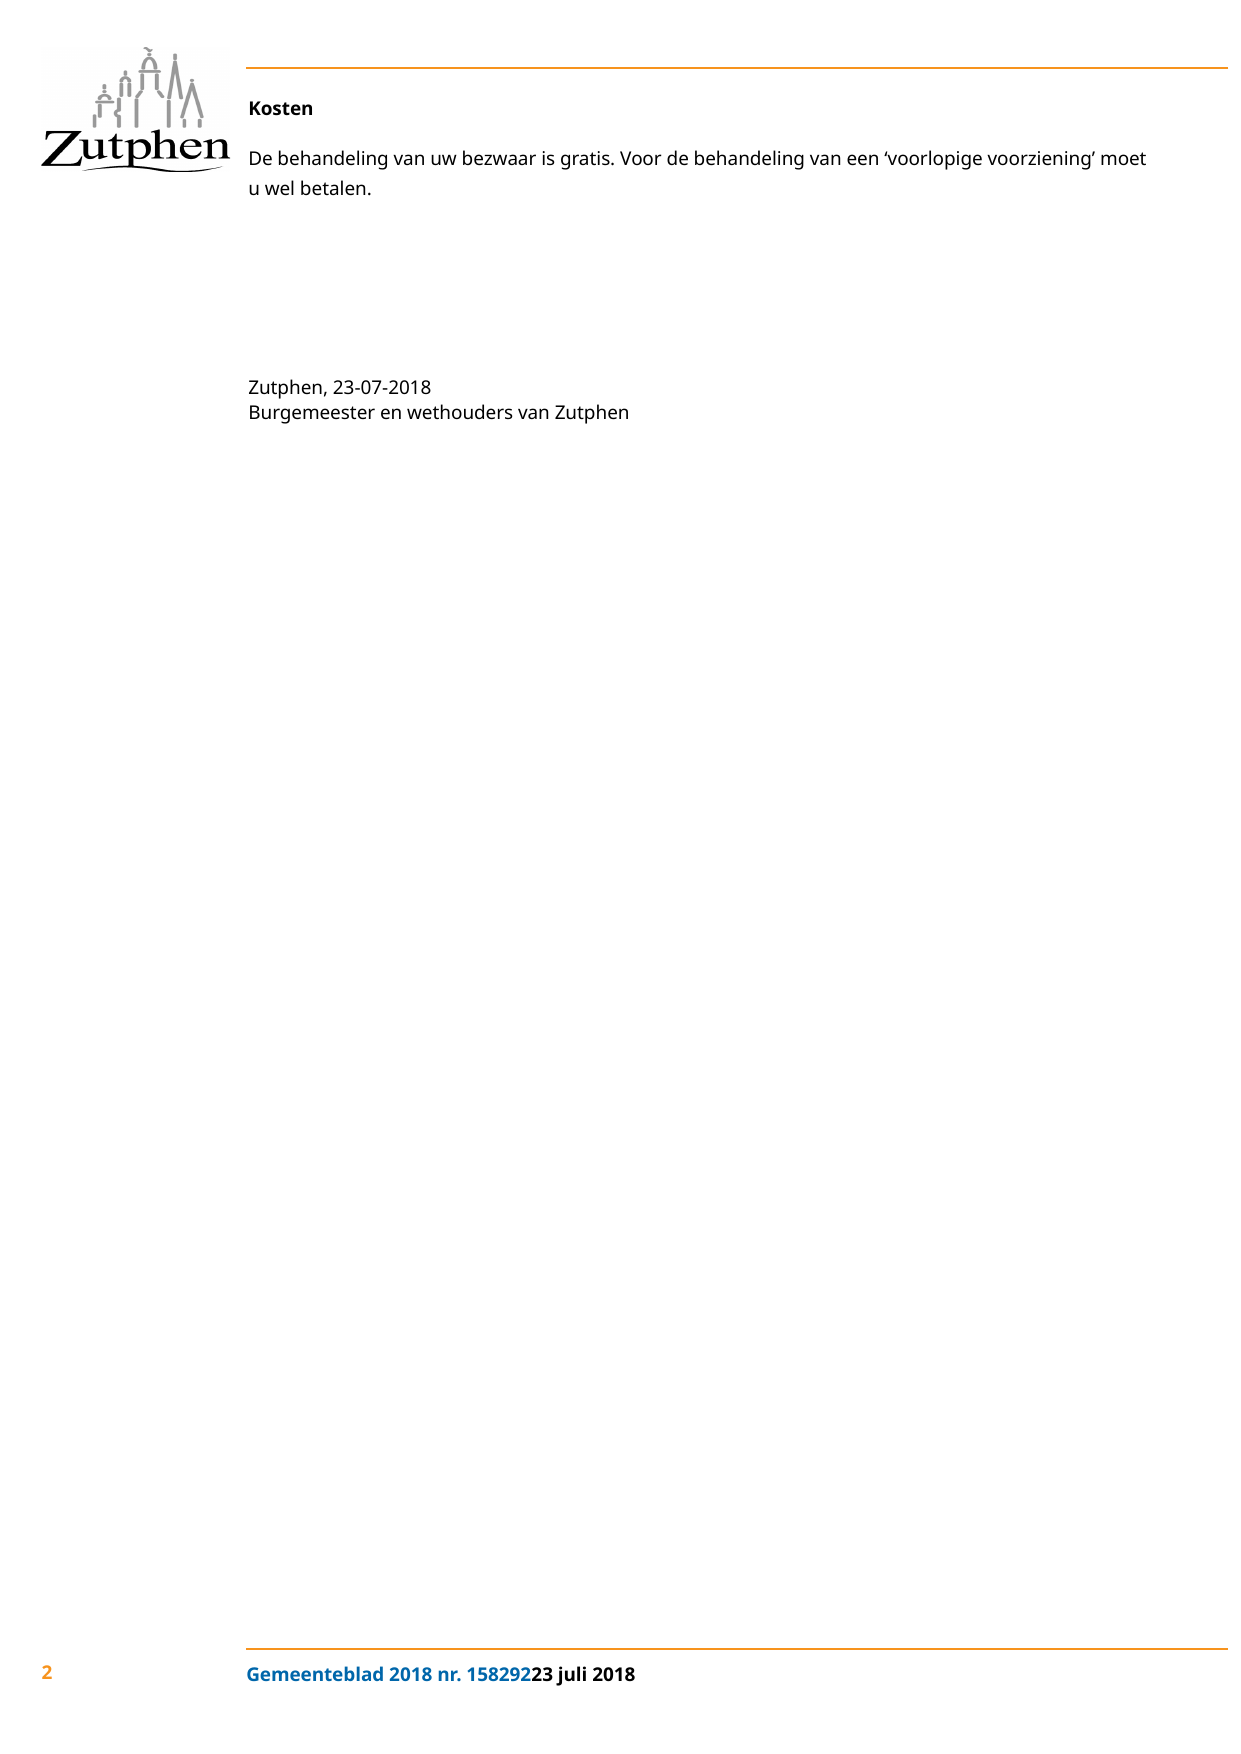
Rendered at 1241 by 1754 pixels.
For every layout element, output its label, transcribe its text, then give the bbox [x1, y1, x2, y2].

text Burgemeester en wethouders van Zutphen [248, 399, 1152, 425]
picture [41, 47, 231, 172]
text Kosten [248, 95, 1152, 121]
text De behandeling van uw bezwaar is gratis. Voor de behandeling van een ‘voorlopige voorziening’ moet u wel betalen. [248, 145, 1152, 201]
text Zutphen, 23-07-2018 [248, 374, 1152, 399]
